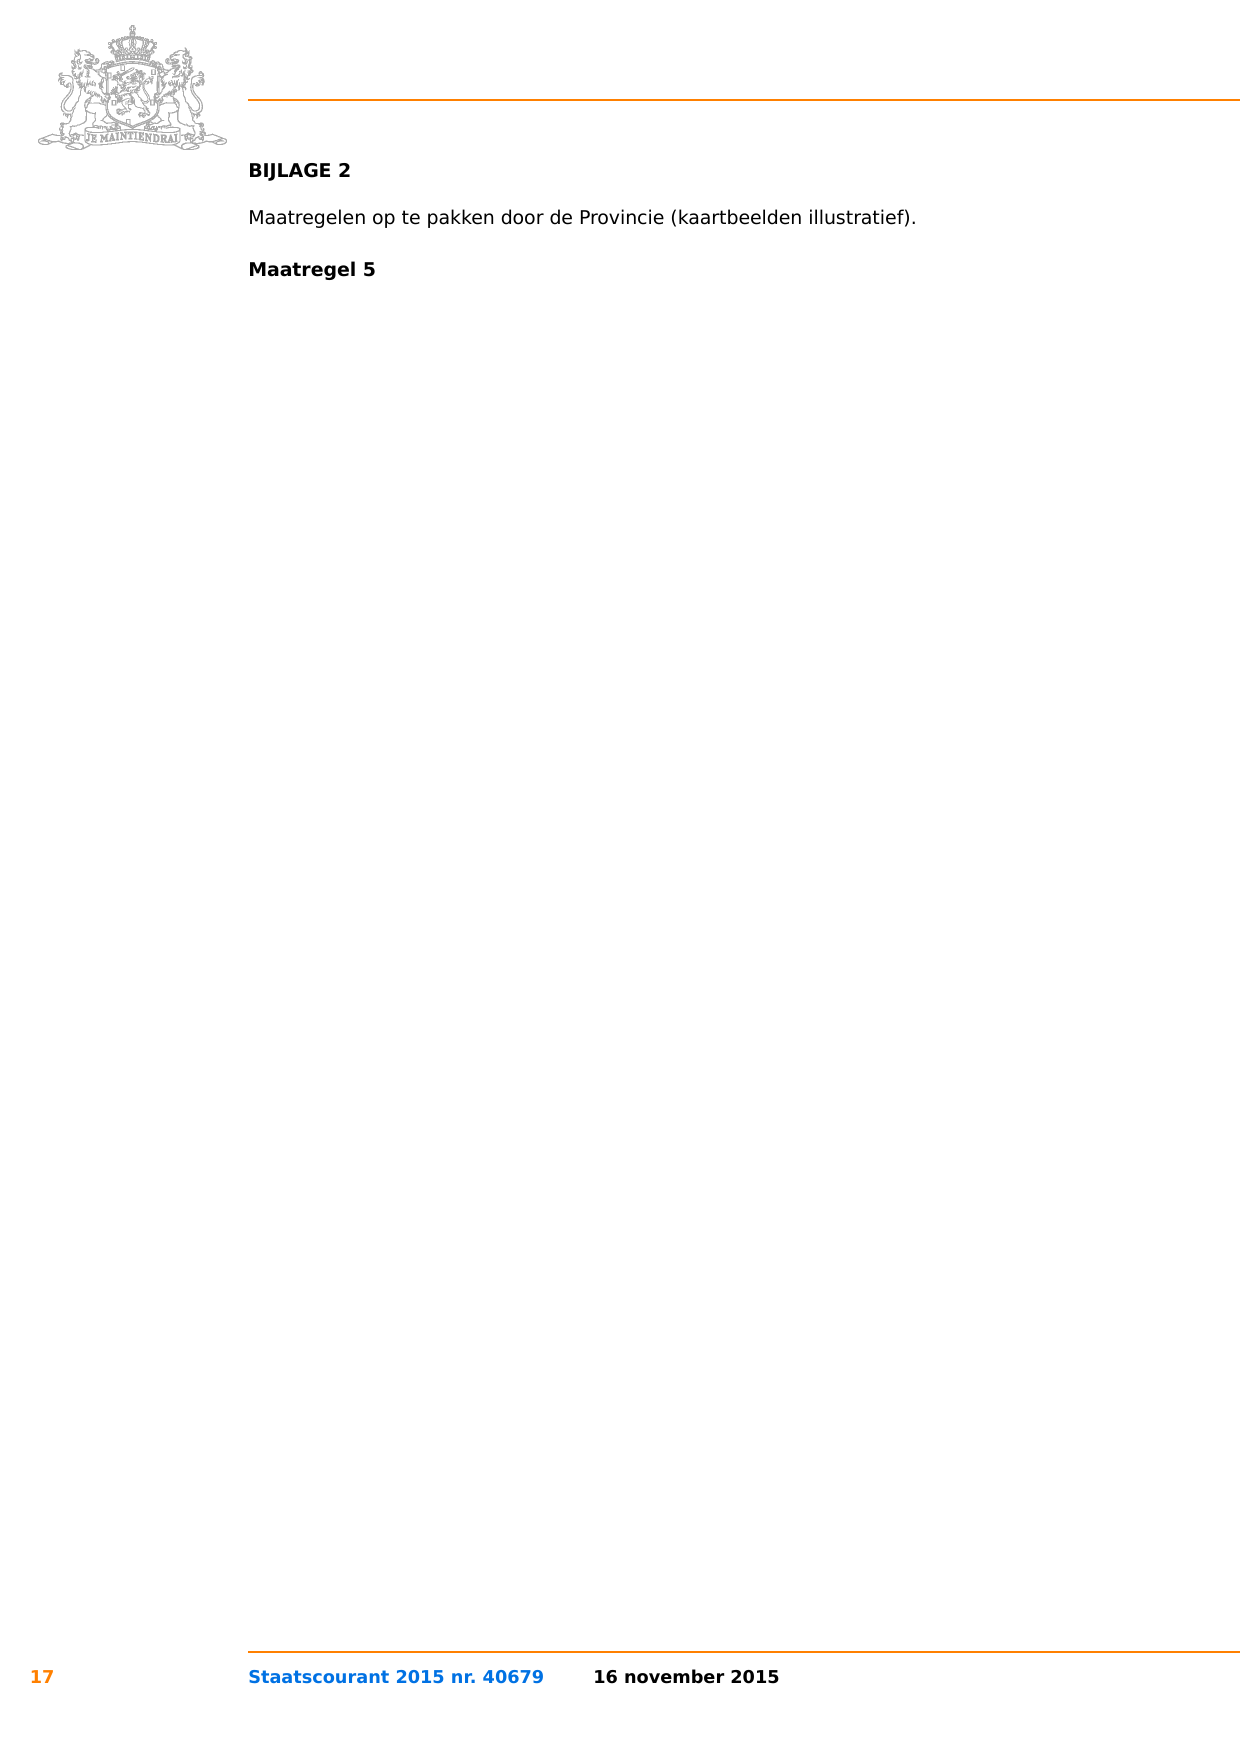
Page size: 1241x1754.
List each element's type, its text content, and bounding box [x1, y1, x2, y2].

text Maatregelen op te pakken door de Provincie (kaartbeelden illustratief). [248, 207, 1163, 229]
subtitle Maatregel 5 [248, 259, 1163, 281]
subtitle BIJLAGE 2 [248, 160, 1163, 182]
picture [38, 25, 227, 150]
